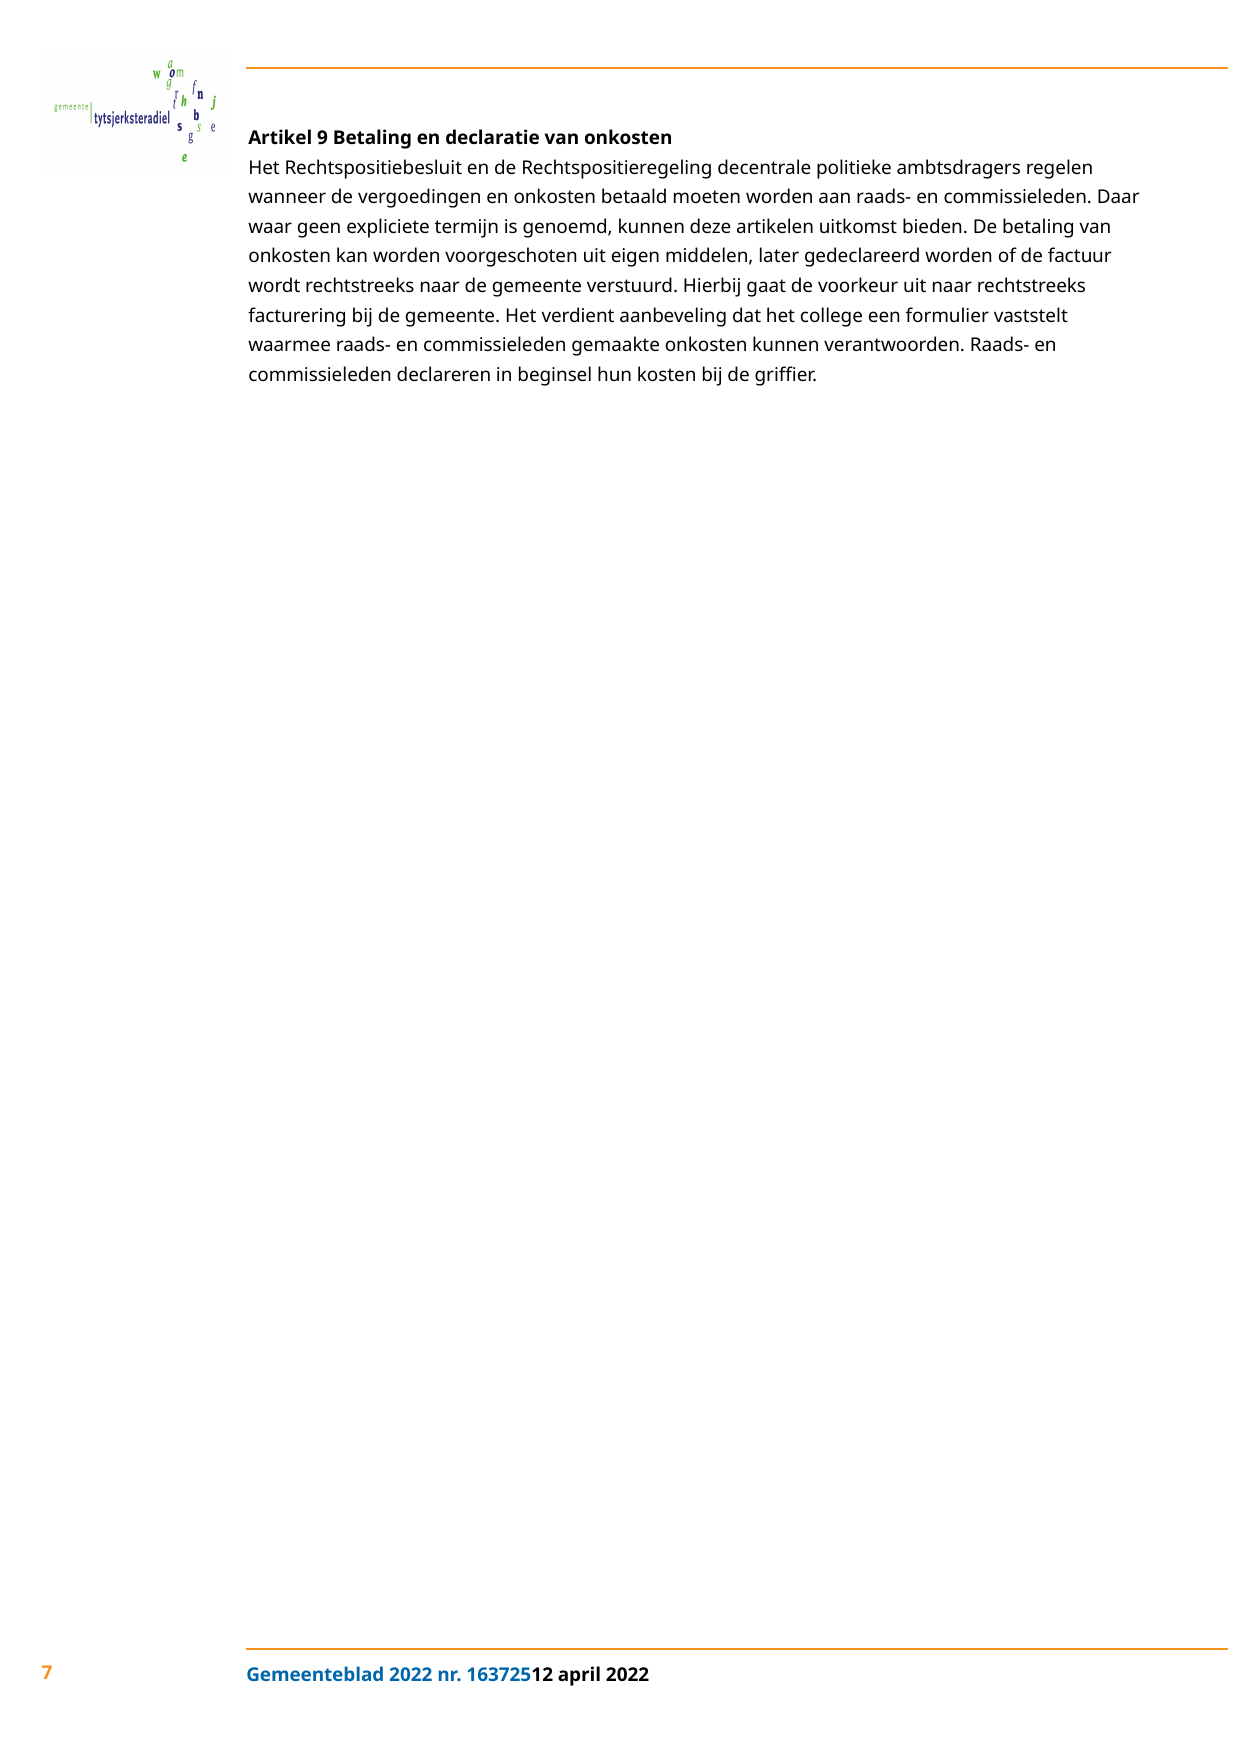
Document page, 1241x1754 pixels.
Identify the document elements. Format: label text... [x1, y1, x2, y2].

picture [41, 47, 231, 172]
text Artikel 9 Betaling en declaratie van onkosten [248, 124, 1152, 150]
text Het Rechtspositiebesluit en de Rechtspositieregeling decentrale politieke ambtsdragers regelen wanneer de vergoedingen en onkosten betaald moeten worden aan raads- en commissieleden. Daar waar geen expliciete termijn is genoemd, kunnen deze artikelen uitkomst bieden. De betaling van onkosten kan worden voorgeschoten uit eigen middelen, later gedeclareerd worden of de factuur wordt rechtstreeks naar de gemeente verstuurd. Hierbij gaat de voorkeur uit naar rechtstreeks facturering bij de gemeente. Het verdient aanbeveling dat het college een formulier vaststelt waarmee raads- en commissieleden gemaakte onkosten kunnen verantwoorden. Raads- en commissieleden declareren in beginsel hun kosten bij de griffier. [248, 154, 1152, 387]
